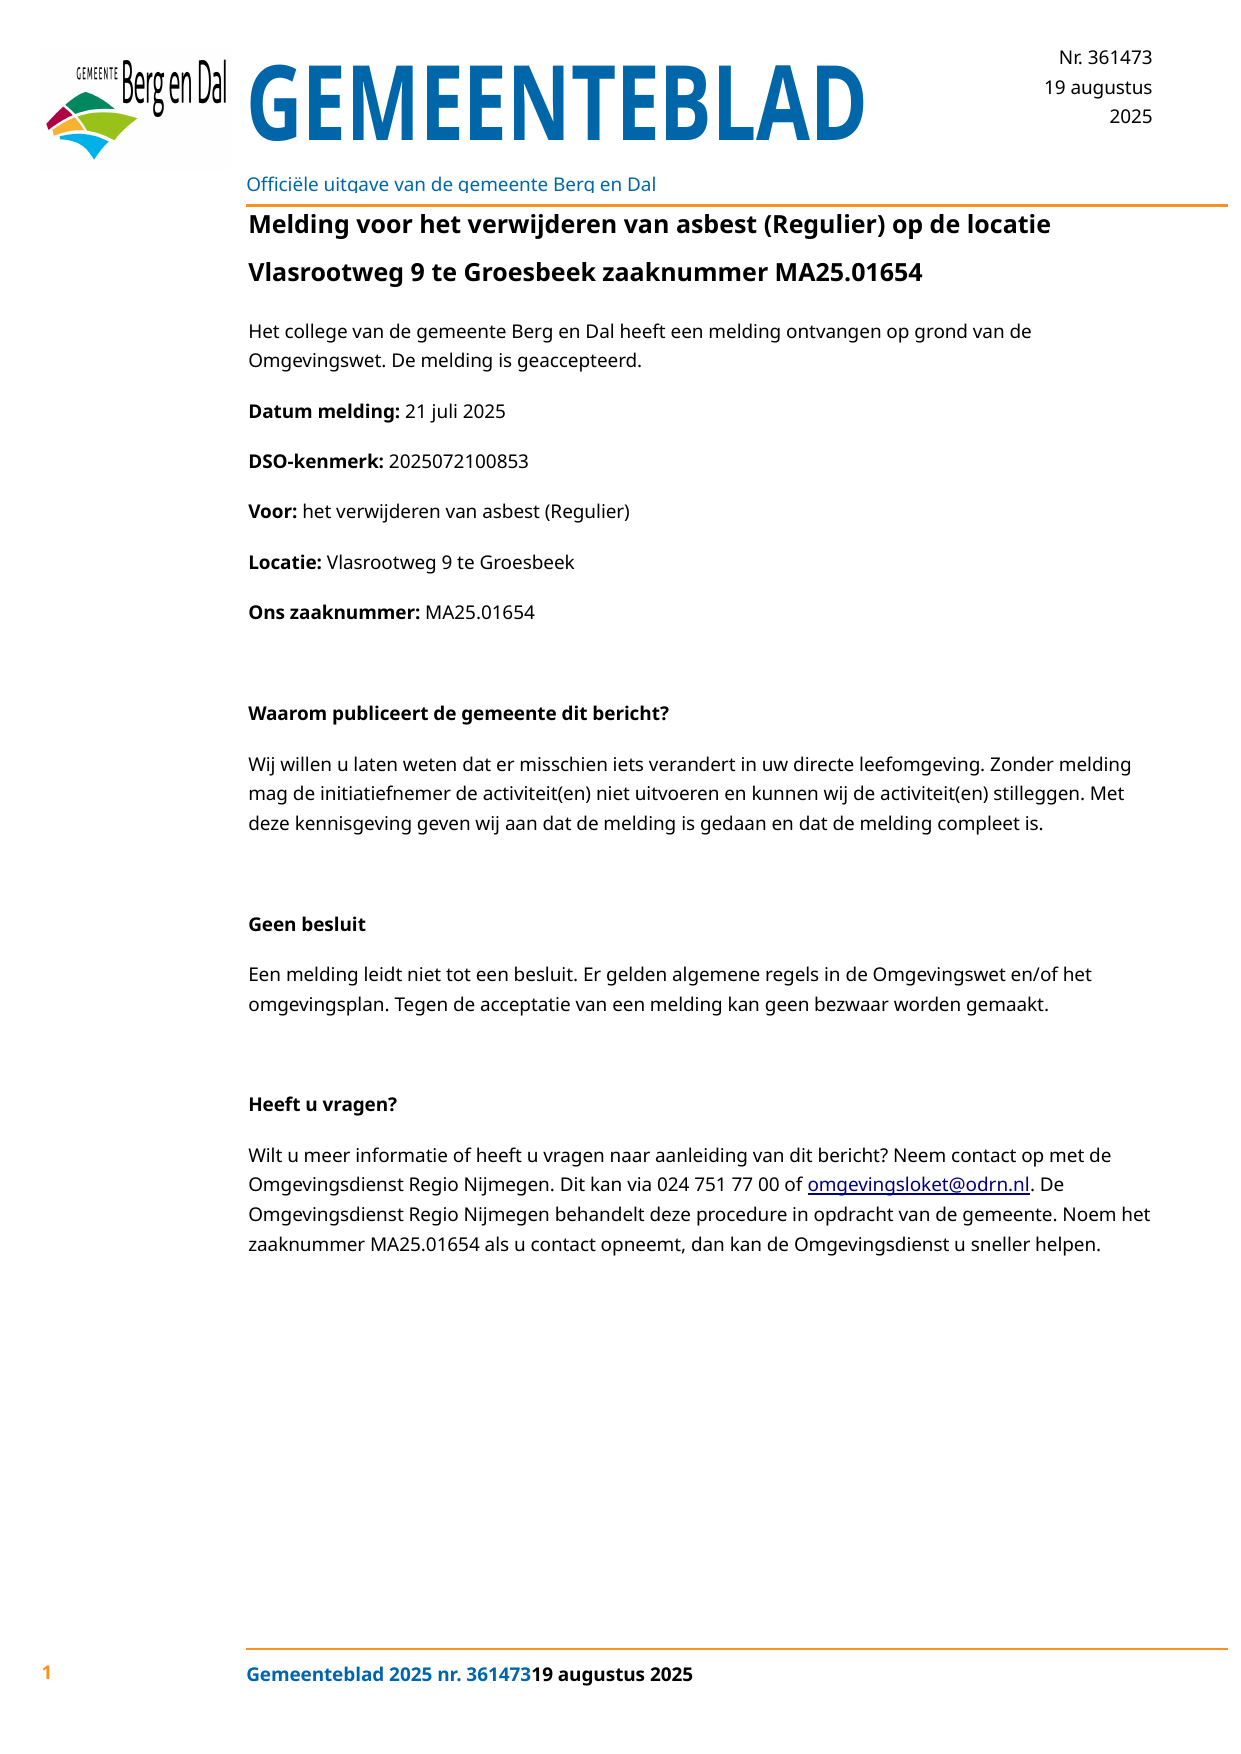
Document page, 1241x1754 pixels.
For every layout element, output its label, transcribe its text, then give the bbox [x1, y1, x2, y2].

text Wilt u meer informatie of heeft u vragen naar aanleiding van dit bericht? Neem contact op met de Omgevingsdienst Regio Nijmegen. Dit kan via 024 751 77 00 of omgevingsloket@odrn.nl. De Omgevingsdienst Regio Nijmegen behandelt deze procedure in opdracht van de gemeente. Noem het zaaknummer MA25.01654 als u contact opneemt, dan kan de Omgevingsdienst u sneller helpen. [248, 1142, 1152, 1257]
text Voor: het verwijderen van asbest (Regulier) [248, 499, 1152, 524]
text Locatie: Vlasrootweg 9 te Groesbeek [248, 549, 1152, 575]
text Waarom publiceert de gemeente dit bericht? [248, 700, 1152, 726]
text Een melding leidt niet tot een besluit. Er gelden algemene regels in de Omgevingswet en/of het omgevingsplan. Tegen de acceptatie van een melding kan geen bezwaar worden gemaakt. [248, 961, 1152, 1017]
text Geen besluit [248, 911, 1152, 937]
text DSO-kenmerk: 2025072100853 [248, 448, 1152, 474]
text Datum melding: 21 juli 2025 [248, 398, 1152, 424]
text Heeft u vragen? [248, 1092, 1152, 1117]
picture [41, 47, 231, 172]
text Melding voor het verwijderen van asbest (Regulier) op de locatie Vlasrootweg 9 te Groesbeek zaaknummer MA25.01654 [248, 207, 1152, 288]
text Ons zaaknummer: MA25.01654 [248, 599, 1152, 625]
text Het college van de gemeente Berg en Dal heeft een melding ontvangen op grond van de Omgevingswet. De melding is geaccepteerd. [248, 318, 1152, 373]
text Wij willen u laten weten dat er misschien iets verandert in uw directe leefomgeving. Zonder melding mag de initiatiefnemer de activiteit(en) niet uitvoeren en kunnen wij de activiteit(en) stilleggen. Met deze kennisgeving geven wij aan dat de melding is gedaan en dat de melding compleet is. [248, 751, 1152, 836]
